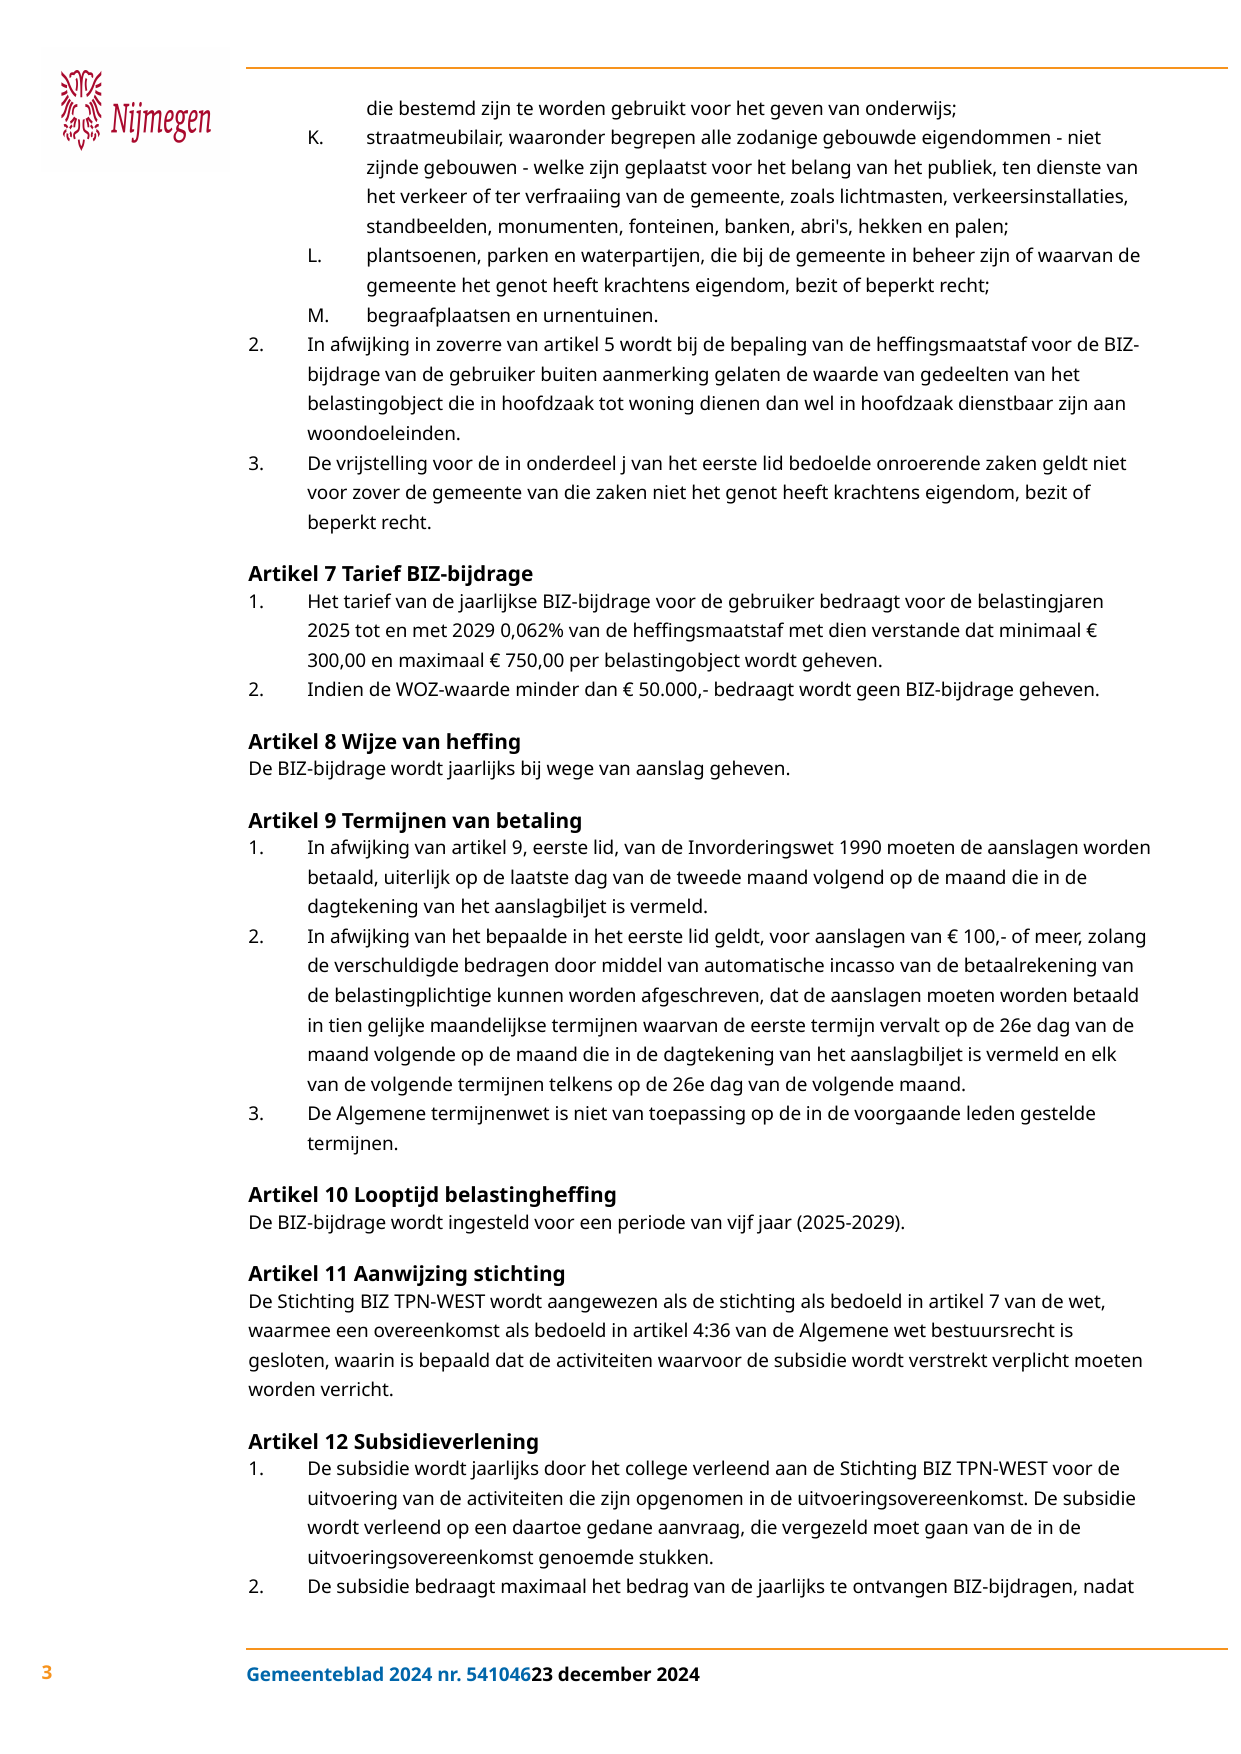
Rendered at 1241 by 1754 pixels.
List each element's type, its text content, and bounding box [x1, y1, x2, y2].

list straatmeubilair, waaronder begrepen alle zodanige gebouwde eigendommen - niet zijnde gebouwen - welke zijn geplaatst voor het belang van het publiek, ten dienste van het verkeer of ter verfraaiing van de gemeente, zoals lichtmasten, verkeersinstallaties, standbeelden, monumenten, fonteinen, banken, abri's, hekken en palen; [307, 124, 1152, 239]
list In afwijking van het bepaalde in het eerste lid geldt, voor aanslagen van € 100,- of meer, zolang de verschuldigde bedragen door middel van automatische incasso van de betaalrekening van de belastingplichtige kunnen worden afgeschreven, dat de aanslagen moeten worden betaald in tien gelijke maandelijkse termijnen waarvan de eerste termijn vervalt op de 26e dag van de maand volgende op de maand die in de dagtekening van het aanslagbiljet is vermeld en elk van de volgende termijnen telkens op de 26e dag van de volgende maand. [248, 923, 1152, 1097]
list De vrijstelling voor de in onderdeel j van het eerste lid bedoelde onroerende zaken geldt niet voor zover de gemeente van die zaken niet het genot heeft krachtens eigendom, bezit of beperkt recht. [248, 450, 1152, 535]
list In afwijking van artikel 9, eerste lid, van de Invorderingswet 1990 moeten de aanslagen worden betaald, uiterlijk op de laatste dag van de tweede maand volgend op de maand die in de dagtekening van het aanslagbiljet is vermeld. [248, 834, 1152, 919]
list In afwijking in zoverre van artikel 5 wordt bij de bepaling van de heffingsmaatstaf voor de BIZ-bijdrage van de gebruiker buiten aanmerking gelaten de waarde van gedeelten van het belastingobject die in hoofdzaak tot woning dienen dan wel in hoofdzaak dienstbaar zijn aan woondoeleinden. [248, 331, 1152, 446]
text Artikel 9 Termijnen van betaling [248, 806, 1152, 834]
text Artikel 11 Aanwijzing stichting [248, 1259, 1152, 1288]
picture [41, 47, 231, 172]
list De subsidie wordt jaarlijks door het college verleend aan de Stichting BIZ TPN-WEST voor de uitvoering van de activiteiten die zijn opgenomen in de uitvoeringsovereenkomst. De subsidie wordt verleend op een daartoe gedane aanvraag, die vergezeld moet gaan van de in de uitvoeringsovereenkomst genoemde stukken. [248, 1455, 1152, 1570]
list De subsidie bedraagt maximaal het bedrag van de jaarlijks te ontvangen BIZ-bijdragen, nadat [248, 1574, 1152, 1599]
list plantsoenen, parken en waterpartijen, die bij de gemeente in beheer zijn of waarvan de gemeente het genot heeft krachtens eigendom, bezit of beperkt recht; [307, 243, 1152, 298]
text Artikel 10 Looptijd belastingheffing [248, 1181, 1152, 1209]
list De Algemene termijnenwet is niet van toepassing op de in de voorgaande leden gestelde termijnen. [248, 1101, 1152, 1156]
text De BIZ-bijdrage wordt ingesteld voor een periode van vijf jaar (2025-2029). [248, 1209, 1152, 1235]
text De BIZ-bijdrage wordt jaarlijks bij wege van aanslag geheven. [248, 755, 1152, 781]
text Artikel 7 Tarief BIZ-bijdrage [248, 559, 1152, 588]
list Indien de WOZ-waarde minder dan € 50.000,- bedraagt wordt geen BIZ-bijdrage geheven. [248, 677, 1152, 702]
list die bestemd zijn te worden gebruikt voor het geven van onderwijs; [307, 95, 1152, 121]
text Artikel 8 Wijze van heffing [248, 727, 1152, 755]
text De Stichting BIZ TPN-WEST wordt aangewezen als de stichting als bedoeld in artikel 7 van de wet, waarmee een overeenkomst als bedoeld in artikel 4:36 van de Algemene wet bestuursrecht is gesloten, waarin is bepaald dat de activiteiten waarvoor de subsidie wordt verstrekt verplicht moeten worden verricht. [248, 1288, 1152, 1402]
list begraafplaatsen en urnentuinen. [307, 302, 1152, 328]
text Artikel 12 Subsidieverlening [248, 1427, 1152, 1455]
list Het tarief van de jaarlijkse BIZ-bijdrage voor de gebruiker bedraagt voor de belastingjaren 2025 tot en met 2029 0,062% van de heffingsmaatstaf met dien verstande dat minimaal € 300,00 en maximaal € 750,00 per belastingobject wordt geheven. [248, 588, 1152, 673]
